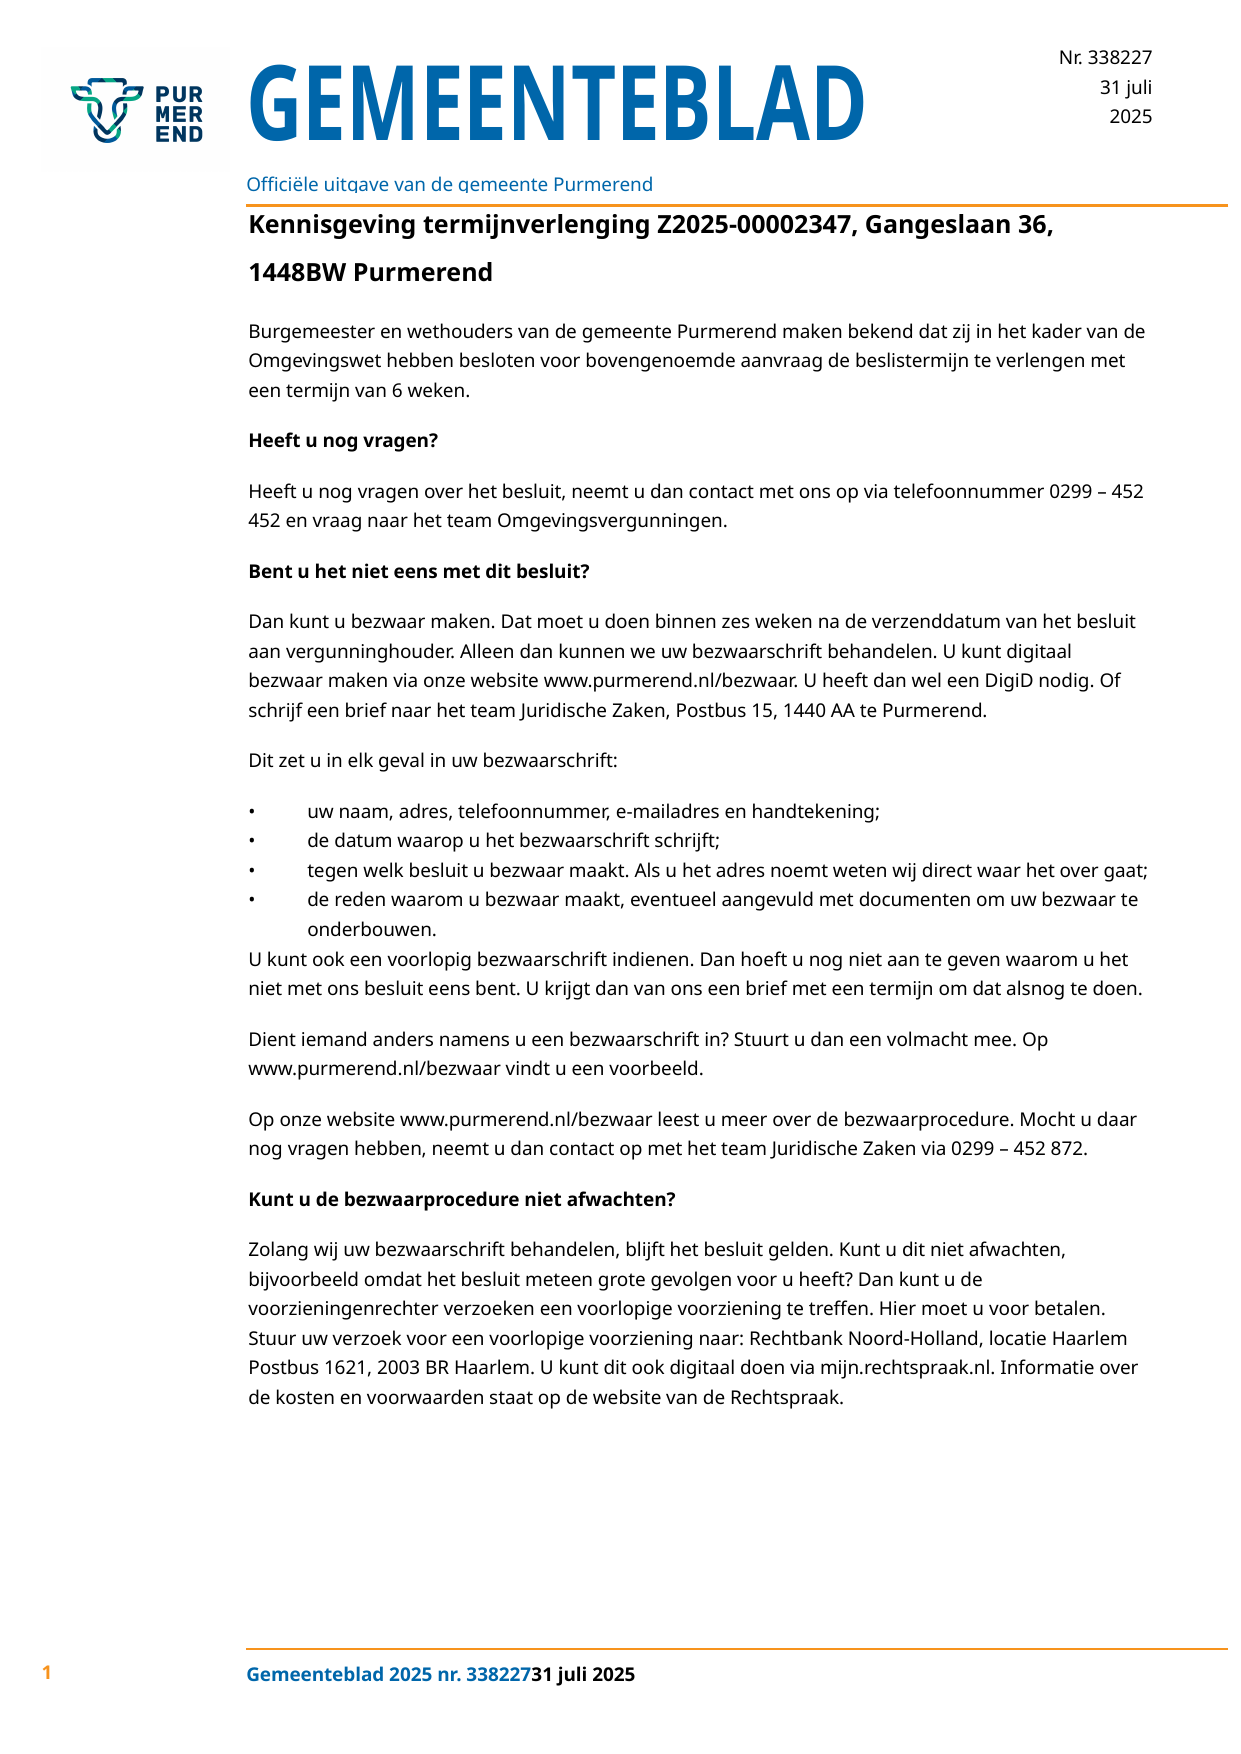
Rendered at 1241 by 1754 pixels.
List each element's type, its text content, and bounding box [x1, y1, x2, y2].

list de datum waarop u het bezwaarschrift schrijft; [248, 827, 1152, 853]
text Heeft u nog vragen? [248, 427, 1152, 453]
text Dient iemand anders namens u een bezwaarschrift in? Stuurt u dan een volmacht mee. Op www.purmerend.nl/bezwaar vindt u een voorbeeld. [248, 1026, 1152, 1081]
text Zolang wij uw bezwaarschrift behandelen, blijft het besluit gelden. Kunt u dit niet afwachten, bijvoorbeeld omdat het besluit meteen grote gevolgen voor u heeft? Dan kunt u de voorzieningenrechter verzoeken een voorlopige voorziening te treffen. Hier moet u voor betalen. Stuur uw verzoek voor een voorlopige voorziening naar: Rechtbank Noord-Holland, locatie Haarlem Postbus 1621, 2003 BR Haarlem. U kunt dit ook digitaal doen via mijn.rechtspraak.nl. Informatie over de kosten en voorwaarden staat op de website van de Rechtspraak. [248, 1236, 1152, 1410]
text Kennisgeving termijnverlenging Z2025-00002347, Gangeslaan 36, 1448BW Purmerend [248, 207, 1152, 288]
text Op onze website www.purmerend.nl/bezwaar leest u meer over de bezwaarprocedure. Mocht u daar nog vragen hebben, neemt u dan contact op met het team Juridische Zaken via 0299 – 452 872. [248, 1106, 1152, 1161]
text U kunt ook een voorlopig bezwaarschrift indienen. Dan hoeft u nog niet aan te geven waarom u het niet met ons besluit eens bent. U krijgt dan van ons een brief met een termijn om dat alsnog te doen. [248, 946, 1152, 1001]
list de reden waarom u bezwaar maakt, eventueel aangevuld met documenten om uw bezwaar te onderbouwen. [248, 887, 1152, 942]
list tegen welk besluit u bezwaar maakt. Als u het adres noemt weten wij direct waar het over gaat; [248, 857, 1152, 883]
list uw naam, adres, telefoonnummer, e-mailadres en handtekening; [248, 798, 1152, 824]
picture [41, 47, 231, 172]
text Burgemeester en wethouders van de gemeente Purmerend maken bekend dat zij in het kader van de Omgevingswet hebben besloten voor bovengenoemde aanvraag de beslistermijn te verlengen met een termijn van 6 weken. [248, 318, 1152, 403]
text Kunt u de bezwaarprocedure niet afwachten? [248, 1186, 1152, 1212]
text Bent u het niet eens met dit besluit? [248, 558, 1152, 584]
text Heeft u nog vragen over het besluit, neemt u dan contact met ons op via telefoonnummer 0299 – 452 452 en vraag naar het team Omgevingsvergunningen. [248, 478, 1152, 533]
text Dan kunt u bezwaar maken. Dat moet u doen binnen zes weken na de verzenddatum van het besluit aan vergunninghouder. Alleen dan kunnen we uw bezwaarschrift behandelen. U kunt digitaal bezwaar maken via onze website www.purmerend.nl/bezwaar. U heeft dan wel een DigiD nodig. Of schrijf een brief naar het team Juridische Zaken, Postbus 15, 1440 AA te Purmerend. [248, 608, 1152, 723]
text Dit zet u in elk geval in uw bezwaarschrift: [248, 747, 1152, 773]
